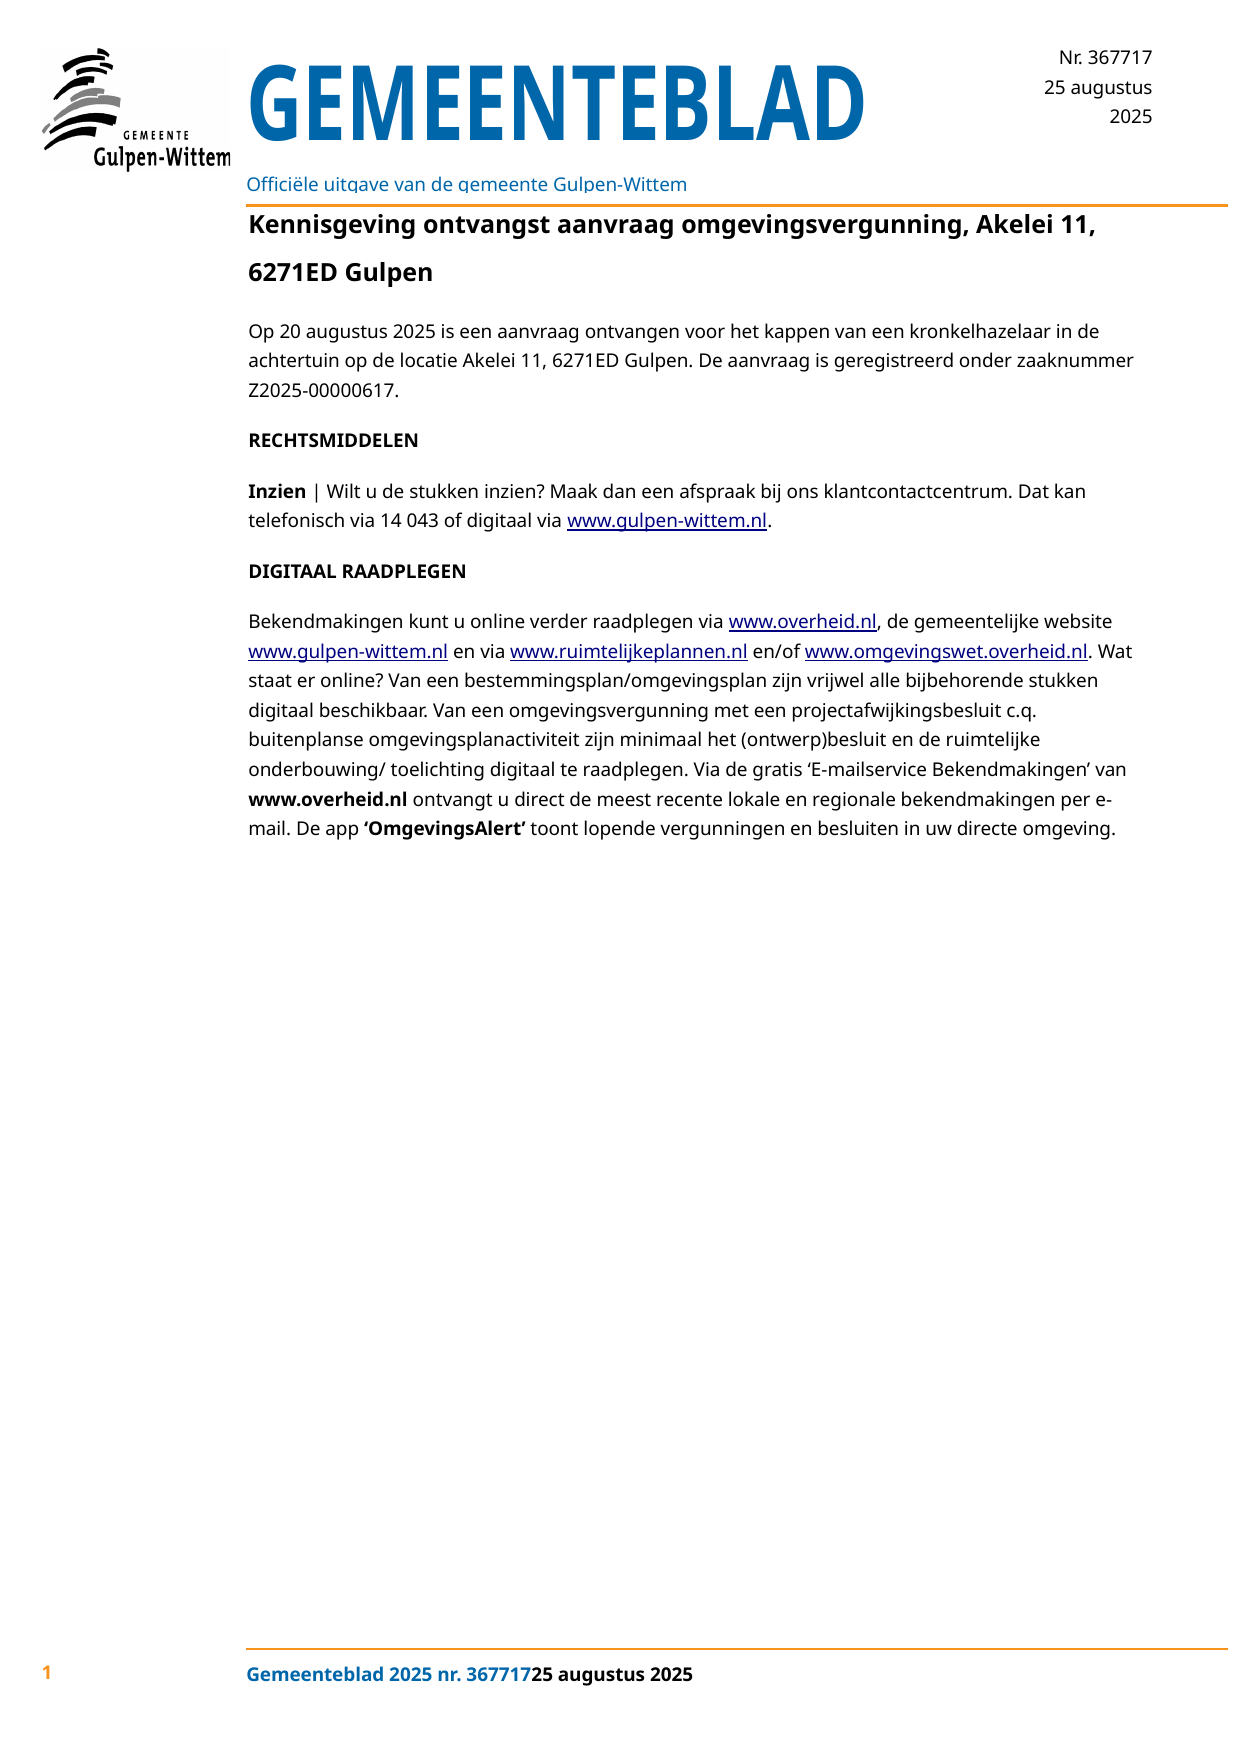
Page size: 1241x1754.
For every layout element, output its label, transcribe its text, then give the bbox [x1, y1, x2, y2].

text Bekendmakingen kunt u online verder raadplegen via www.overheid.nl, de gemeentelijke website www.gulpen-wittem.nl en via www.ruimtelijkeplannen.nl en/of www.omgevingswet.overheid.nl. Wat staat er online? Van een bestemmingsplan/omgevingsplan zijn vrijwel alle bijbehorende stukken digitaal beschikbaar. Van een omgevingsvergunning met een projectafwijkingsbesluit c.q. buitenplanse omgevingsplanactiviteit zijn minimaal het (ontwerp)besluit en de ruimtelijke onderbouwing/ toelichting digitaal te raadplegen. Via de gratis ‘E-mailservice Bekendmakingen’ van www.overheid.nl ontvangt u direct de meest recente lokale en regionale bekendmakingen per e-mail. De app ‘OmgevingsAlert’ toont lopende vergunningen en besluiten in uw directe omgeving. [248, 608, 1152, 841]
text DIGITAAL RAADPLEGEN [248, 558, 1152, 584]
text Op 20 augustus 2025 is een aanvraag ontvangen voor het kappen van een kronkelhazelaar in de achtertuin op de locatie Akelei 11, 6271ED Gulpen. De aanvraag is geregistreerd onder zaaknummer Z2025-00000617. [248, 318, 1152, 403]
text RECHTSMIDDELEN [248, 427, 1152, 453]
text Kennisgeving ontvangst aanvraag omgevingsvergunning, Akelei 11, 6271ED Gulpen [248, 207, 1152, 288]
picture [41, 47, 231, 172]
text Inzien | Wilt u de stukken inzien? Maak dan een afspraak bij ons klantcontactcentrum. Dat kan telefonisch via 14 043 of digitaal via www.gulpen-wittem.nl. [248, 478, 1152, 533]
